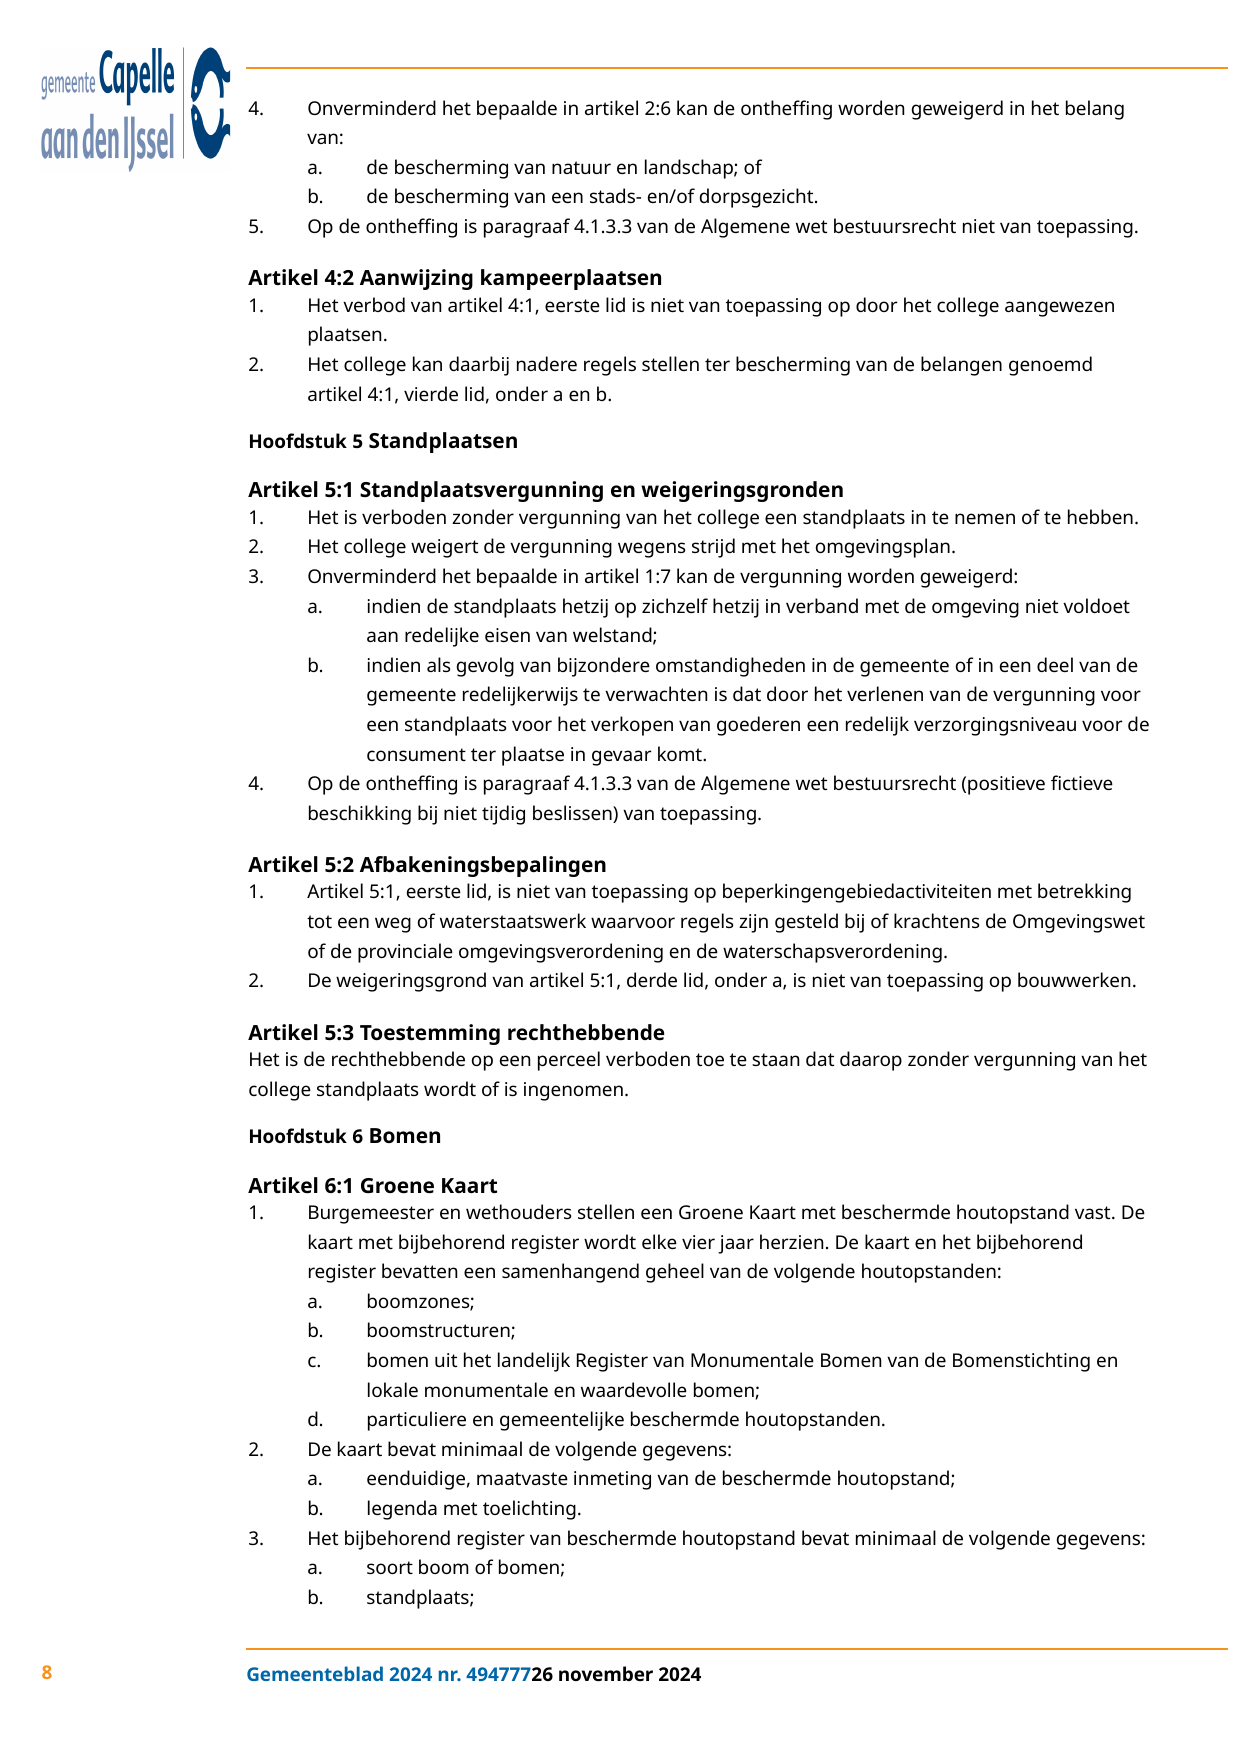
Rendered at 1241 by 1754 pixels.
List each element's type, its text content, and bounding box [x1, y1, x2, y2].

list De weigeringsgrond van artikel 5:1, derde lid, onder a, is niet van toepassing op bouwwerken. [248, 967, 1152, 993]
text Artikel 5:1 Standplaatsvergunning en weigeringsgronden [248, 476, 1152, 504]
list Op de ontheffing is paragraaf 4.1.3.3 van de Algemene wet bestuursrecht niet van toepassing. [248, 213, 1152, 239]
text Hoofdstuk 5 Standplaatsen [248, 426, 1152, 455]
text Het is de rechthebbende op een perceel verboden toe te staan dat daarop zonder vergunning van het college standplaats wordt of is ingenomen. [248, 1046, 1152, 1102]
list Het verbod van artikel 4:1, eerste lid is niet van toepassing op door het college aangewezen plaatsen. [248, 292, 1152, 347]
list Op de ontheffing is paragraaf 4.1.3.3 van de Algemene wet bestuursrecht (positieve fictieve beschikking bij niet tijdig beslissen) van toepassing. [248, 770, 1152, 826]
list boomstructuren; [307, 1318, 1152, 1343]
list Het is verboden zonder vergunning van het college een standplaats in te nemen of te hebben. [248, 504, 1152, 530]
list de bescherming van een stads- en/of dorpsgezicht. [307, 183, 1152, 209]
list Burgemeester en wethouders stellen een Groene Kaart met beschermde houtopstand vast. De kaart met bijbehorend register wordt elke vier jaar herzien. De kaart en het bijbehorend register bevatten een samenhangend geheel van de volgende houtopstanden: [248, 1199, 1152, 1284]
list Het bijbehorend register van beschermde houtopstand bevat minimaal de volgende gegevens: [248, 1525, 1152, 1550]
list De kaart bevat minimaal de volgende gegevens: [248, 1436, 1152, 1462]
list indien de standplaats hetzij op zichzelf hetzij in verband met de omgeving niet voldoet aan redelijke eisen van welstand; [307, 593, 1152, 648]
list boomzones; [307, 1288, 1152, 1314]
text Hoofdstuk 6 Bomen [248, 1122, 1152, 1150]
picture [41, 47, 231, 172]
text Artikel 5:2 Afbakeningsbepalingen [248, 850, 1152, 879]
list indien als gevolg van bijzondere omstandigheden in de gemeente of in een deel van de gemeente redelijkerwijs te verwachten is dat door het verlenen van de vergunning voor een standplaats voor het verkopen van goederen een redelijk verzorgingsniveau voor de consument ter plaatse in gevaar komt. [307, 652, 1152, 766]
list soort boom of bomen; [307, 1554, 1152, 1580]
text Artikel 6:1 Groene Kaart [248, 1171, 1152, 1199]
text Artikel 5:3 Toestemming rechthebbende [248, 1018, 1152, 1046]
list legenda met toelichting. [307, 1495, 1152, 1521]
list particuliere en gemeentelijke beschermde houtopstanden. [307, 1406, 1152, 1432]
list Het college kan daarbij nadere regels stellen ter bescherming van de belangen genoemd artikel 4:1, vierde lid, onder a en b. [248, 351, 1152, 406]
list Het college weigert de vergunning wegens strijd met het omgevingsplan. [248, 534, 1152, 559]
list Artikel 5:1, eerste lid, is niet van toepassing op beperkingengebiedactiviteiten met betrekking tot een weg of waterstaatswerk waarvoor regels zijn gesteld bij of krachtens de Omgevingswet of de provinciale omgevingsverordening en de waterschapsverordening. [248, 879, 1152, 964]
list standplaats; [307, 1584, 1152, 1609]
text Artikel 4:2 Aanwijzing kampeerplaatsen [248, 263, 1152, 292]
list bomen uit het landelijk Register van Monumentale Bomen van de Bomenstichting en lokale monumentale en waardevolle bomen; [307, 1347, 1152, 1402]
list Onverminderd het bepaalde in artikel 1:7 kan de vergunning worden geweigerd: [248, 563, 1152, 589]
list eenduidige, maatvaste inmeting van de beschermde houtopstand; [307, 1466, 1152, 1491]
list de bescherming van natuur en landschap; of [307, 154, 1152, 180]
list Onverminderd het bepaalde in artikel 2:6 kan de ontheffing worden geweigerd in het belang van: [248, 95, 1152, 150]
